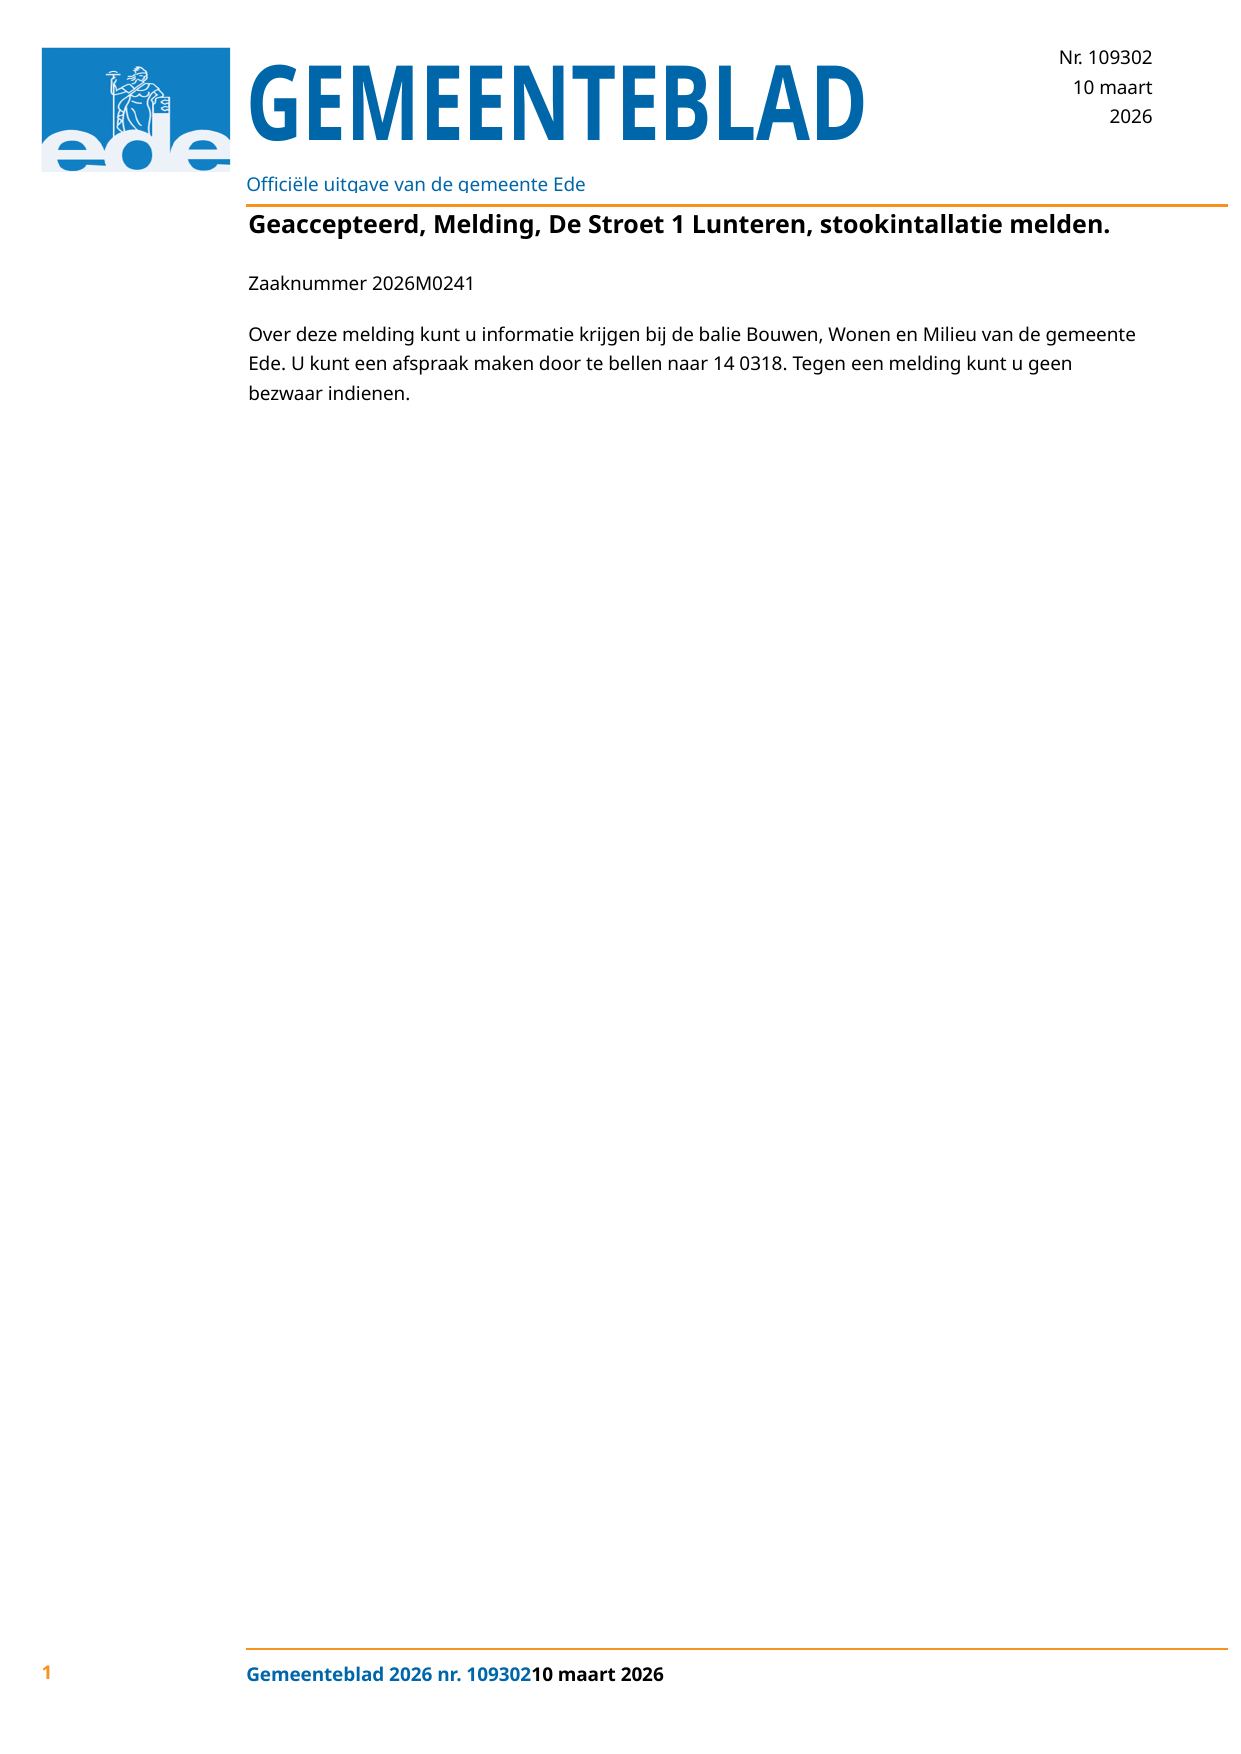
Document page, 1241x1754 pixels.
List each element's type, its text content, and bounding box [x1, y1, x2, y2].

text Geaccepteerd, Melding, De Stroet 1 Lunteren, stookintallatie melden. [248, 207, 1152, 241]
picture [41, 47, 231, 172]
text Zaaknummer 2026M0241 [248, 270, 1152, 296]
text Over deze melding kunt u informatie krijgen bij de balie Bouwen, Wonen en Milieu van de gemeente Ede. U kunt een afspraak maken door te bellen naar 14 0318. Tegen een melding kunt u geen bezwaar indienen. [248, 321, 1152, 406]
